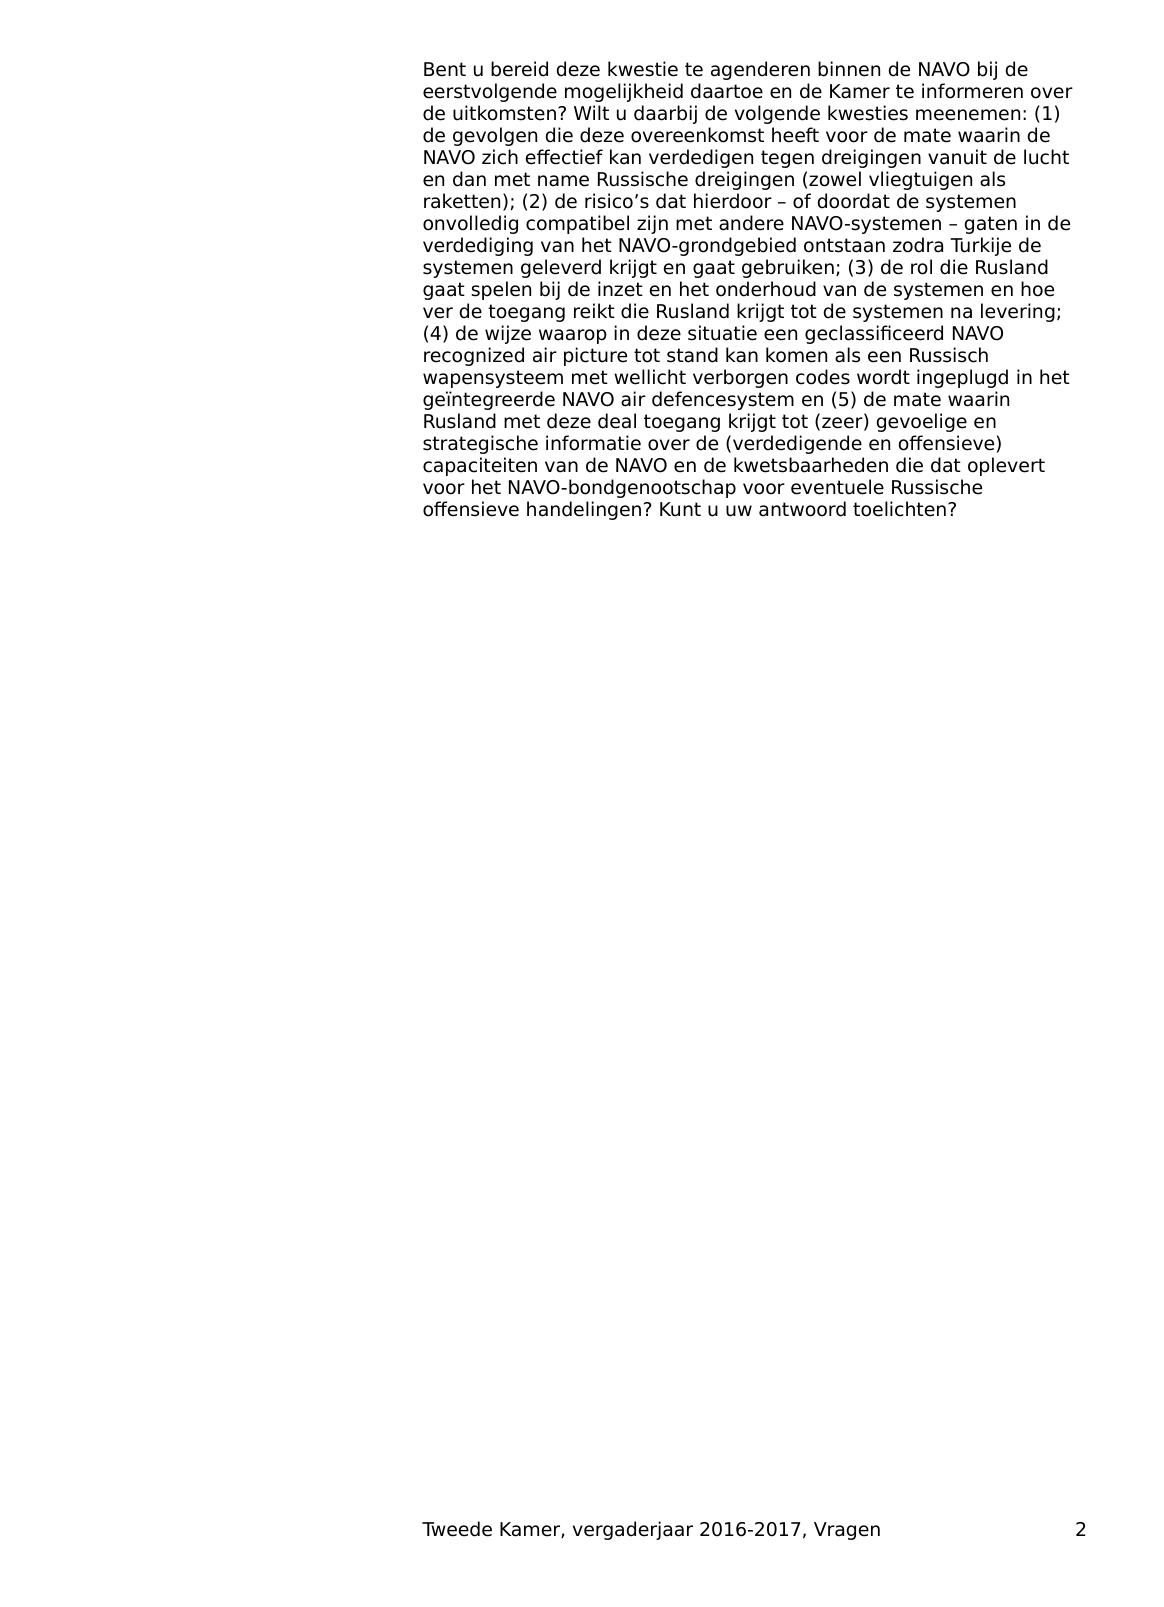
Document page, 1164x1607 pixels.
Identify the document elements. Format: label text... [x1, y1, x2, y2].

text Bent u bereid deze kwestie te agenderen binnen de NAVO bij de eerstvolgende mogelijkheid daartoe en de Kamer te informeren over de uitkomsten? Wilt u daarbij de volgende kwesties meenemen: (1) de gevolgen die deze overeenkomst heeft voor de mate waarin de NAVO zich effectief kan verdedigen tegen dreigingen vanuit de lucht en dan met name Russische dreigingen (zowel vliegtuigen als raketten); (2) de risico’s dat hierdoor – of doordat de systemen onvolledig compatibel zijn met andere NAVO-systemen – gaten in de verdediging van het NAVO-grondgebied ontstaan zodra Turkije de systemen geleverd krijgt en gaat gebruiken; (3) de rol die Rusland gaat spelen bij de inzet en het onderhoud van de systemen en hoe ver de toegang reikt die Rusland krijgt tot de systemen na levering; (4) de wijze waarop in deze situatie een geclassificeerd NAVO recognized air picture tot stand kan komen als een Russisch wapensysteem met wellicht verborgen codes wordt ingeplugd in het geïntegreerde NAVO air defencesystem en (5) de mate waarin Rusland met deze deal toegang krijgt tot (zeer) gevoelige en strategische informatie over de (verdedigende en offensieve) capaciteiten van de NAVO en de kwetsbaarheden die dat oplevert voor het NAVO-bondgenootschap voor eventuele Russische offensieve handelingen? Kunt u uw antwoord toelichten? [422, 59, 1087, 521]
